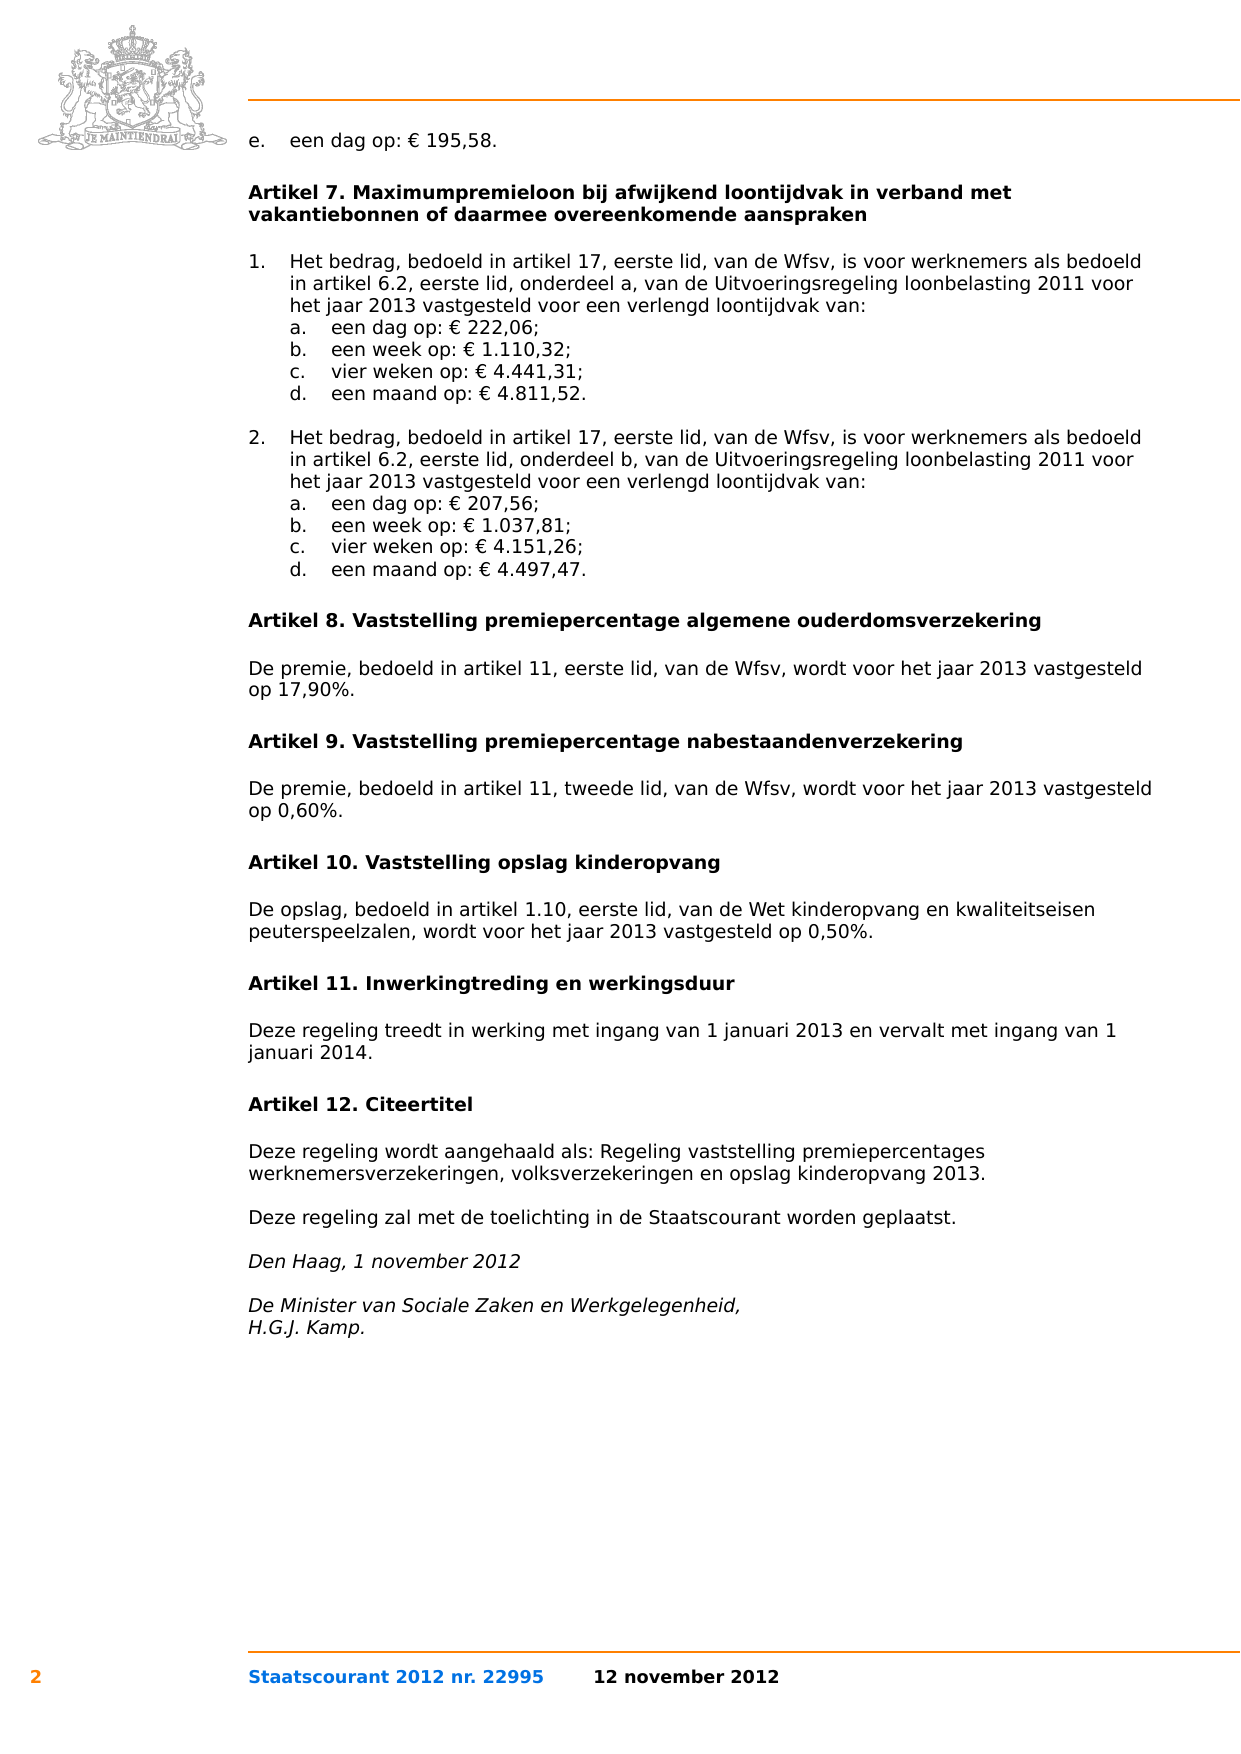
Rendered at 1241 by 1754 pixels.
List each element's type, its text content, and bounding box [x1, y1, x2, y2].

subtitle Artikel 12. Citeertitel [248, 1094, 1163, 1116]
text De Minister van Sociale Zaken en Werkgelegenheid, H.G.J. Kamp. [248, 1295, 1163, 1339]
text Den Haag, 1 november 2012 [248, 1251, 1163, 1273]
text a. een dag op: € 222,06; [289, 317, 1163, 339]
text Deze regeling treedt in werking met ingang van 1 januari 2013 en vervalt met ingang van 1 januari 2014. [248, 1020, 1163, 1064]
text d. een maand op: € 4.811,52. [289, 383, 1163, 405]
text 2. Het bedrag, bedoeld in artikel 17, eerste lid, van de Wfsv, is voor werknemers als bedoeld in artikel 6.2, eerste lid, onderdeel b, van de Uitvoeringsregeling loonbelasting 2011 voor het jaar 2013 vastgesteld voor een verlengd loontijdvak van: [248, 427, 1163, 492]
subtitle Artikel 8. Vaststelling premiepercentage algemene ouderdomsverzekering [248, 610, 1163, 632]
text 1. Het bedrag, bedoeld in artikel 17, eerste lid, van de Wfsv, is voor werknemers als bedoeld in artikel 6.2, eerste lid, onderdeel a, van de Uitvoeringsregeling loonbelasting 2011 voor het jaar 2013 vastgesteld voor een verlengd loontijdvak van: [248, 251, 1163, 317]
subtitle Artikel 11. Inwerkingtreding en werkingsduur [248, 973, 1163, 995]
text De opslag, bedoeld in artikel 1.10, eerste lid, van de Wet kinderopvang en kwaliteitseisen peuterspeelzalen, wordt voor het jaar 2013 vastgesteld op 0,50%. [248, 899, 1163, 943]
text Deze regeling zal met de toelichting in de Staatscourant worden geplaatst. [248, 1207, 1163, 1229]
text De premie, bedoeld in artikel 11, eerste lid, van de Wfsv, wordt voor het jaar 2013 vastgesteld op 17,90%. [248, 657, 1163, 701]
text Deze regeling wordt aangehaald als: Regeling vaststelling premiepercentages werknemersverzekeringen, volksverzekeringen en opslag kinderopvang 2013. [248, 1141, 1163, 1185]
text e. een dag op: € 195,58. [248, 130, 1163, 152]
text a. een dag op: € 207,56; [289, 492, 1163, 514]
text b. een week op: € 1.037,81; [289, 514, 1163, 536]
subtitle Artikel 9. Vaststelling premiepercentage nabestaandenverzekering [248, 731, 1163, 753]
text c. vier weken op: € 4.151,26; [289, 536, 1163, 558]
picture [38, 25, 227, 150]
text b. een week op: € 1.110,32; [289, 339, 1163, 361]
text De premie, bedoeld in artikel 11, tweede lid, van de Wfsv, wordt voor het jaar 2013 vastgesteld op 0,60%. [248, 778, 1163, 822]
subtitle Artikel 10. Vaststelling opslag kinderopvang [248, 852, 1163, 874]
text d. een maand op: € 4.497,47. [289, 558, 1163, 580]
text c. vier weken op: € 4.441,31; [289, 361, 1163, 383]
subtitle Artikel 7. Maximumpremieloon bij afwijkend loontijdvak in verband met vakantiebonnen of daarmee overeenkomende aanspraken [248, 182, 1163, 226]
